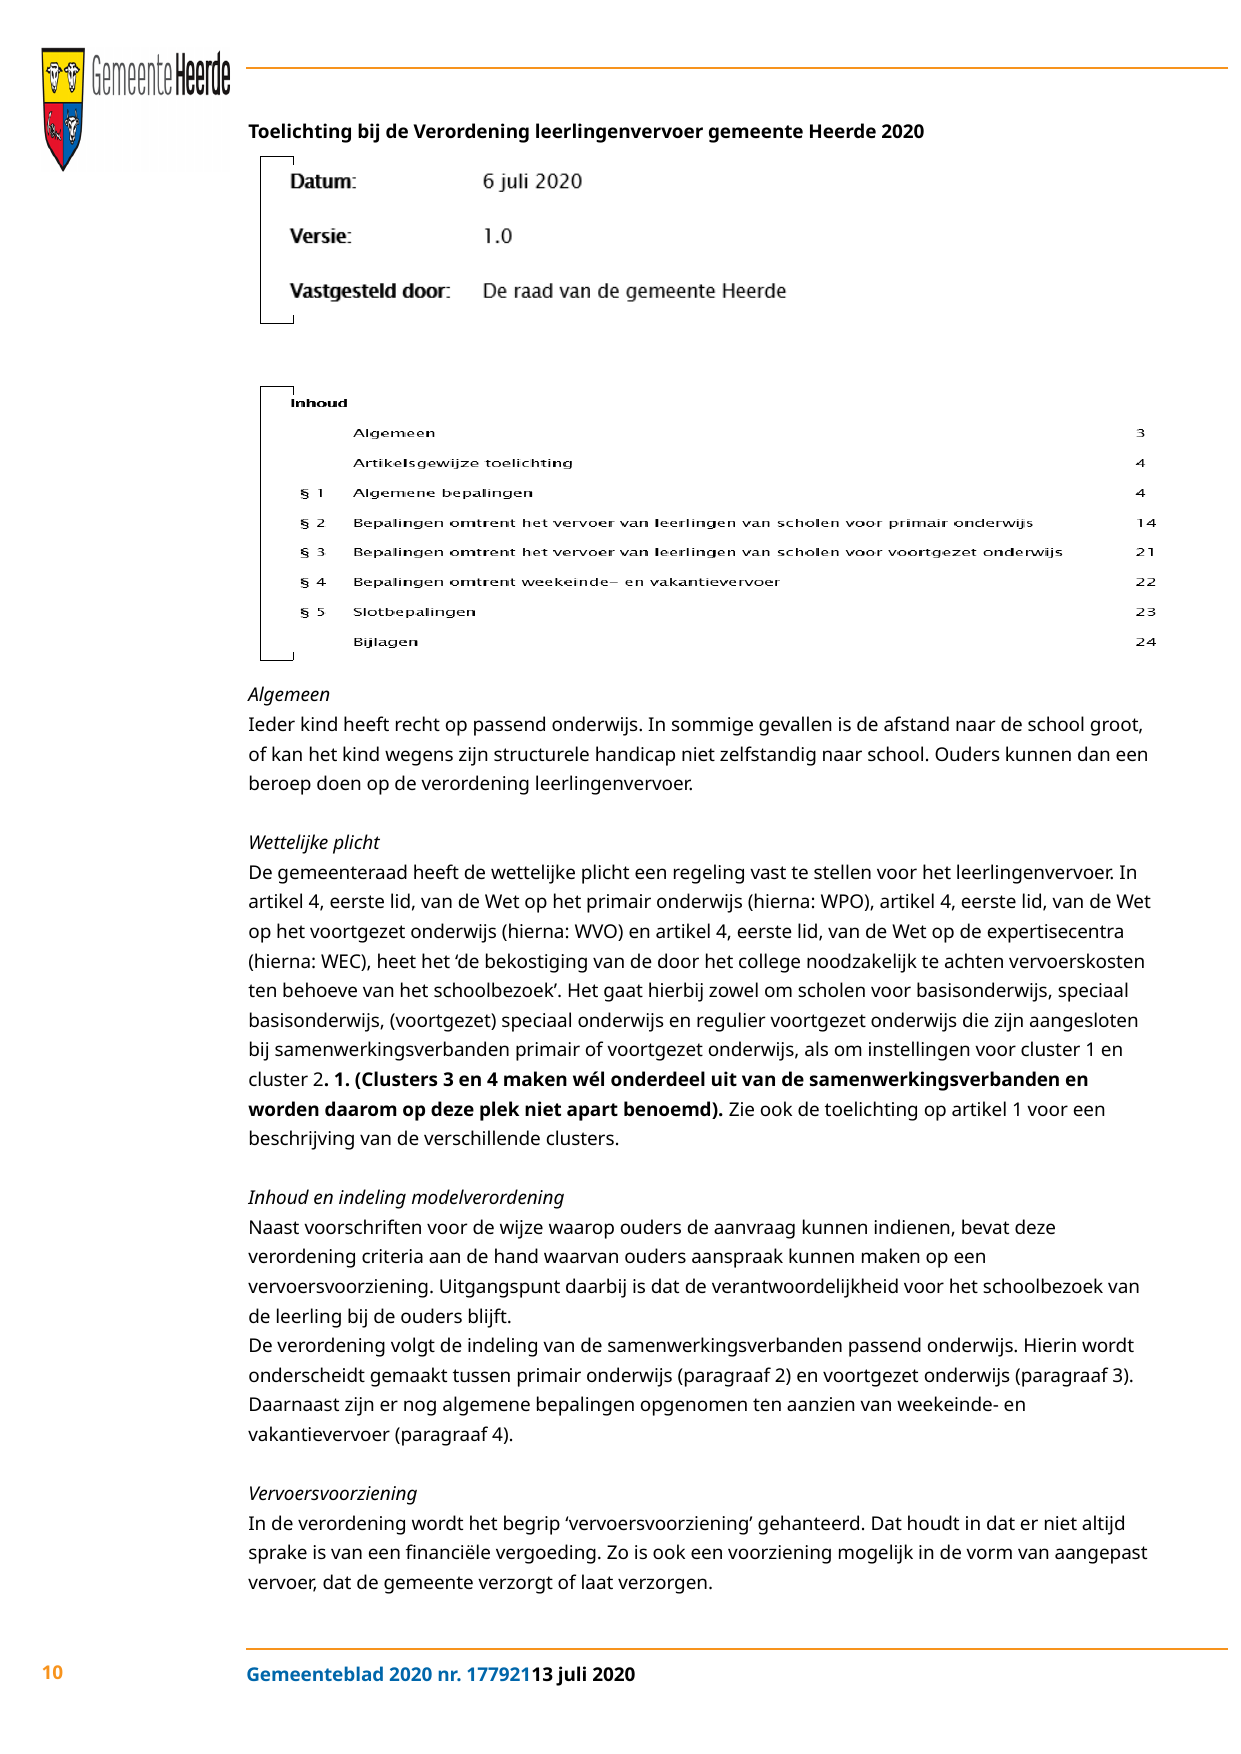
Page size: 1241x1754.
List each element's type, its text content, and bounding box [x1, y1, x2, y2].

picture [41, 47, 231, 172]
text In de verordening wordt het begrip ‘vervoersvoorziening’ gehanteerd. Dat houdt in dat er niet altijd sprake is van een financiële vergoeding. Zo is ook een voorziening mogelijk in de vorm van aangepast vervoer, dat de gemeente verzorgt of laat verzorgen. [248, 1510, 1152, 1595]
text Inhoud en indeling modelverordening [248, 1184, 1152, 1210]
picture [268, 395, 1173, 652]
text Algemeen [248, 682, 1152, 707]
text Toelichting bij de Verordening leerlingenvervoer gemeente Heerde 2020 [248, 116, 1152, 144]
text Vervoersvoorziening [248, 1480, 1152, 1506]
text Wettelijke plicht [248, 829, 1152, 855]
text De verordening volgt de indeling van de samenwerkingsverbanden passend onderwijs. Hierin wordt onderscheidt gemaakt tussen primair onderwijs (paragraaf 2) en voortgezet onderwijs (paragraaf 3). Daarnaast zijn er nog algemene bepalingen opgenomen ten aanzien van weekeinde- en vakantievervoer (paragraaf 4). [248, 1332, 1152, 1447]
text Naast voorschriften voor de wijze waarop ouders de aanvraag kunnen indienen, bevat deze verordening criteria aan de hand waarvan ouders aanspraak kunnen maken op een vervoersvoorziening. Uitgangspunt daarbij is dat de verantwoordelijkheid voor het schoolbezoek van de leerling bij de ouders blijft. [248, 1214, 1152, 1329]
text De gemeenteraad heeft de wettelijke plicht een regeling vast te stellen voor het leerlingenvervoer. In artikel 4, eerste lid, van de Wet op het primair onderwijs (hierna: WPO), artikel 4, eerste lid, van de Wet op het voortgezet onderwijs (hierna: WVO) en artikel 4, eerste lid, van de Wet op de expertisecentra (hierna: WEC), heet het ‘de bekostiging van de door het college noodzakelijk te achten vervoerskosten ten behoeve van het schoolbezoek’. Het gaat hierbij zowel om scholen voor basisonderwijs, speciaal basisonderwijs, (voortgezet) speciaal onderwijs en regulier voortgezet onderwijs die zijn aangesloten bij samenwerkingsverbanden primair of voortgezet onderwijs, als om instellingen voor cluster 1 en cluster 2. 1. (Clusters 3 en 4 maken wél onderdeel uit van de samenwerkingsverbanden en worden daarom op deze plek niet apart benoemd). Zie ook de toelichting op artikel 1 voor een beschrijving van de verschillende clusters. [248, 859, 1152, 1151]
text Ieder kind heeft recht op passend onderwijs. In sommige gevallen is de afstand naar de school groot, of kan het kind wegens zijn structurele handicap niet zelfstandig naar school. Ouders kunnen dan een beroep doen op de verordening leerlingenvervoer. [248, 711, 1152, 796]
picture [268, 165, 795, 315]
